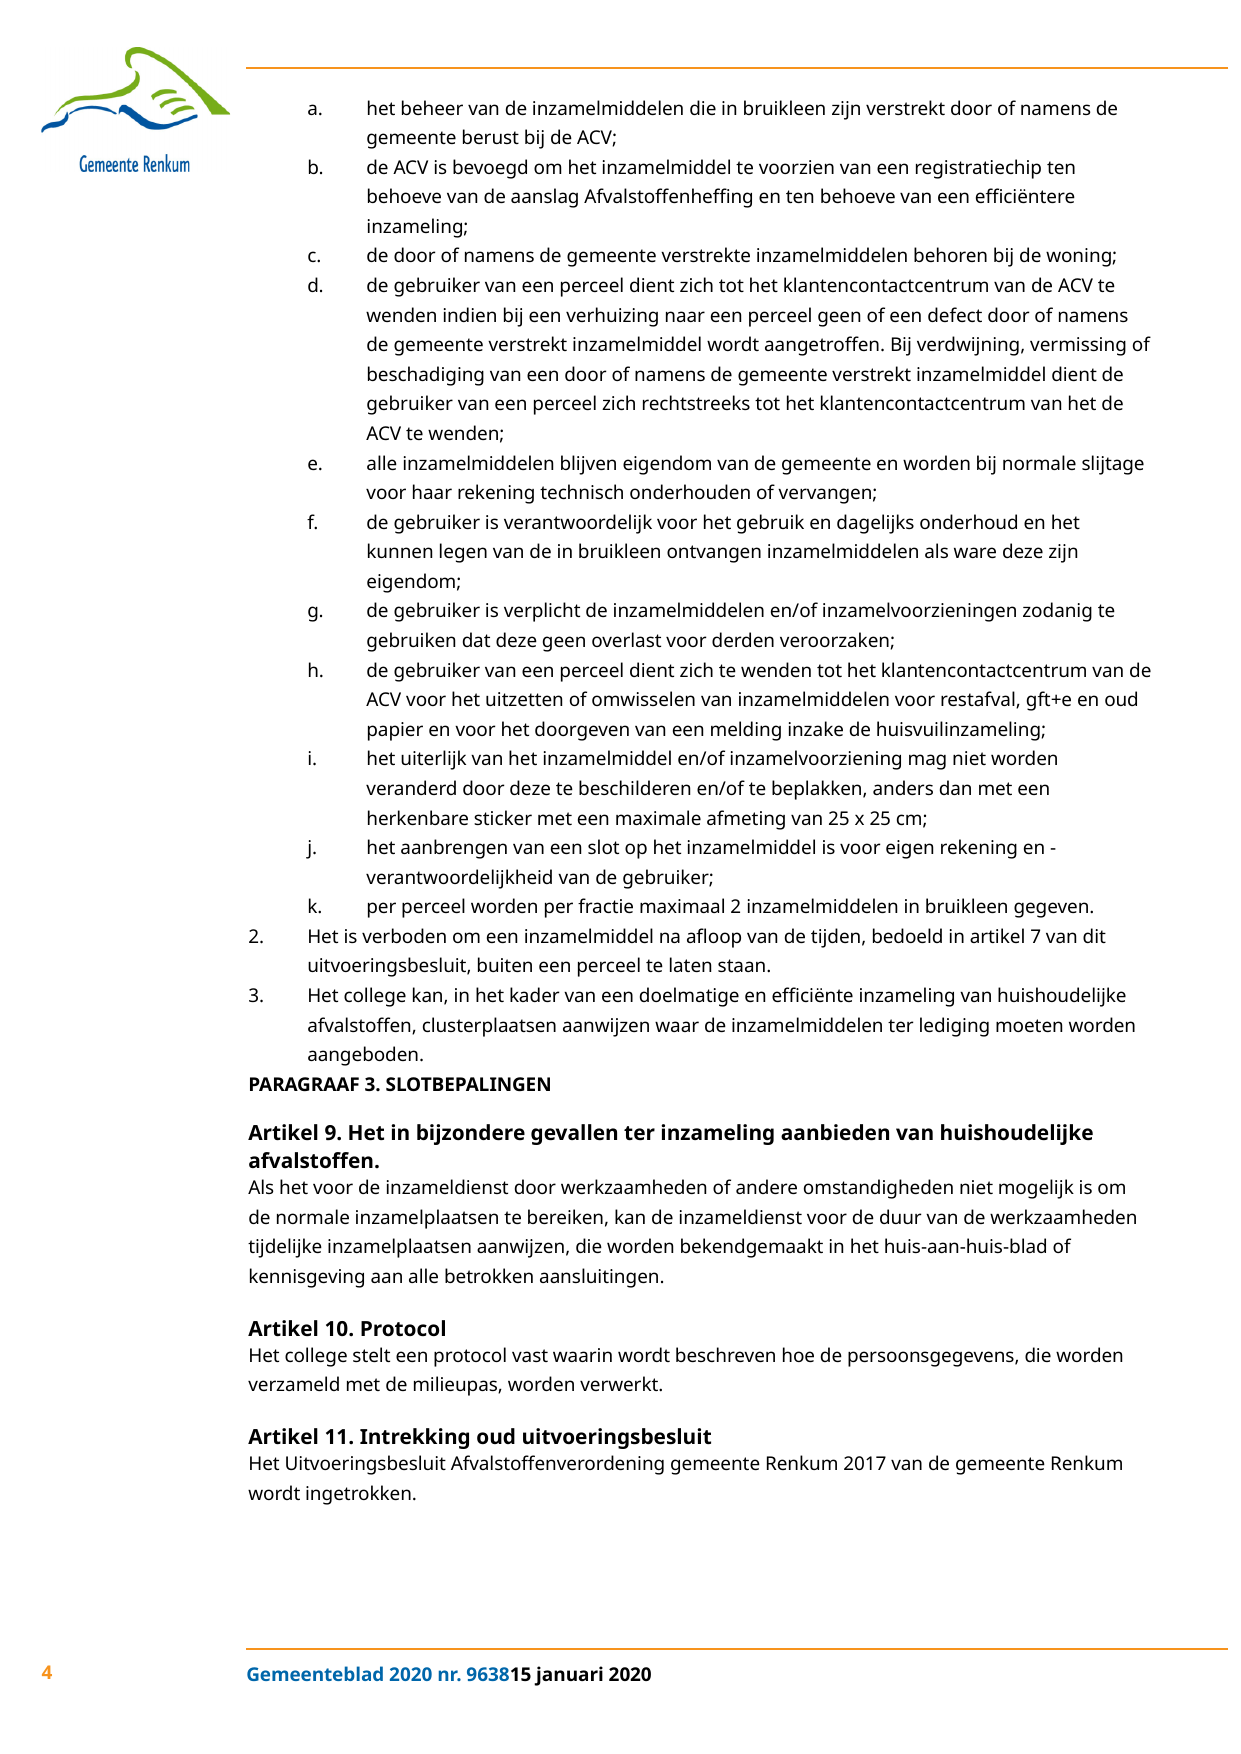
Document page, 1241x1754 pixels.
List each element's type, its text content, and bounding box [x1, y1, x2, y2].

text Artikel 9. Het in bijzondere gevallen ter inzameling aanbieden van huishoudelijke afvalstoffen. [248, 1118, 1152, 1174]
list de ACV is bevoegd om het inzamelmiddel te voorzien van een registratiechip ten behoeve van de aanslag Afvalstoffenheffing en ten behoeve van een efficiëntere inzameling; [307, 154, 1152, 239]
list de gebruiker is verantwoordelijk voor het gebruik en dagelijks onderhoud en het kunnen legen van de in bruikleen ontvangen inzamelmiddelen als ware deze zijn eigendom; [307, 509, 1152, 594]
list het uiterlijk van het inzamelmiddel en/of inzamelvoorziening mag niet worden veranderd door deze te beschilderen en/of te beplakken, anders dan met een herkenbare sticker met een maximale afmeting van 25 x 25 cm; [307, 746, 1152, 831]
list Het college kan, in het kader van een doelmatige en efficiënte inzameling van huishoudelijke afvalstoffen, clusterplaatsen aanwijzen waar de inzamelmiddelen ter lediging moeten worden aangeboden. [248, 982, 1152, 1067]
list Het is verboden om een inzamelmiddel na afloop van de tijden, bedoeld in artikel 7 van dit uitvoeringsbesluit, buiten een perceel te laten staan. [248, 923, 1152, 978]
list het beheer van de inzamelmiddelen die in bruikleen zijn verstrekt door of namens de gemeente berust bij de ACV; [307, 95, 1152, 150]
text PARAGRAAF 3. SLOTBEPALINGEN [248, 1071, 1152, 1097]
list het aanbrengen van een slot op het inzamelmiddel is voor eigen rekening en -verantwoordelijkheid van de gebruiker; [307, 834, 1152, 890]
list de gebruiker van een perceel dient zich te wenden tot het klantencontactcentrum van de ACV voor het uitzetten of omwisselen van inzamelmiddelen voor restafval, gft+e en oud papier en voor het doorgeven van een melding inzake de huisvuilinzameling; [307, 657, 1152, 742]
text Het Uitvoeringsbesluit Afvalstoffenverordening gemeente Renkum 2017 van de gemeente Renkum wordt ingetrokken. [248, 1451, 1152, 1506]
text Artikel 11. Intrekking oud uitvoeringsbesluit [248, 1422, 1152, 1451]
list de door of namens de gemeente verstrekte inzamelmiddelen behoren bij de woning; [307, 243, 1152, 268]
list de gebruiker is verplicht de inzamelmiddelen en/of inzamelvoorzieningen zodanig te gebruiken dat deze geen overlast voor derden veroorzaken; [307, 598, 1152, 653]
list per perceel worden per fractie maximaal 2 inzamelmiddelen in bruikleen gegeven. [307, 893, 1152, 919]
list alle inzamelmiddelen blijven eigendom van de gemeente en worden bij normale slijtage voor haar rekening technisch onderhouden of vervangen; [307, 450, 1152, 505]
picture [41, 47, 231, 172]
list de gebruiker van een perceel dient zich tot het klantencontactcentrum van de ACV te wenden indien bij een verhuizing naar een perceel geen of een defect door of namens de gemeente verstrekt inzamelmiddel wordt aangetroffen. Bij verdwijning, vermissing of beschadiging van een door of namens de gemeente verstrekt inzamelmiddel dient de gebruiker van een perceel zich rechtstreeks tot het klantencontactcentrum van het de ACV te wenden; [307, 272, 1152, 446]
text Artikel 10. Protocol [248, 1314, 1152, 1342]
text Het college stelt een protocol vast waarin wordt beschreven hoe de persoonsgegevens, die worden verzameld met de milieupas, worden verwerkt. [248, 1342, 1152, 1397]
text Als het voor de inzameldienst door werkzaamheden of andere omstandigheden niet mogelijk is om de normale inzamelplaatsen te bereiken, kan de inzameldienst voor de duur van de werkzaamheden tijdelijke inzamelplaatsen aanwijzen, die worden bekendgemaakt in het huis-aan-huis-blad of kennisgeving aan alle betrokken aansluitingen. [248, 1174, 1152, 1289]
